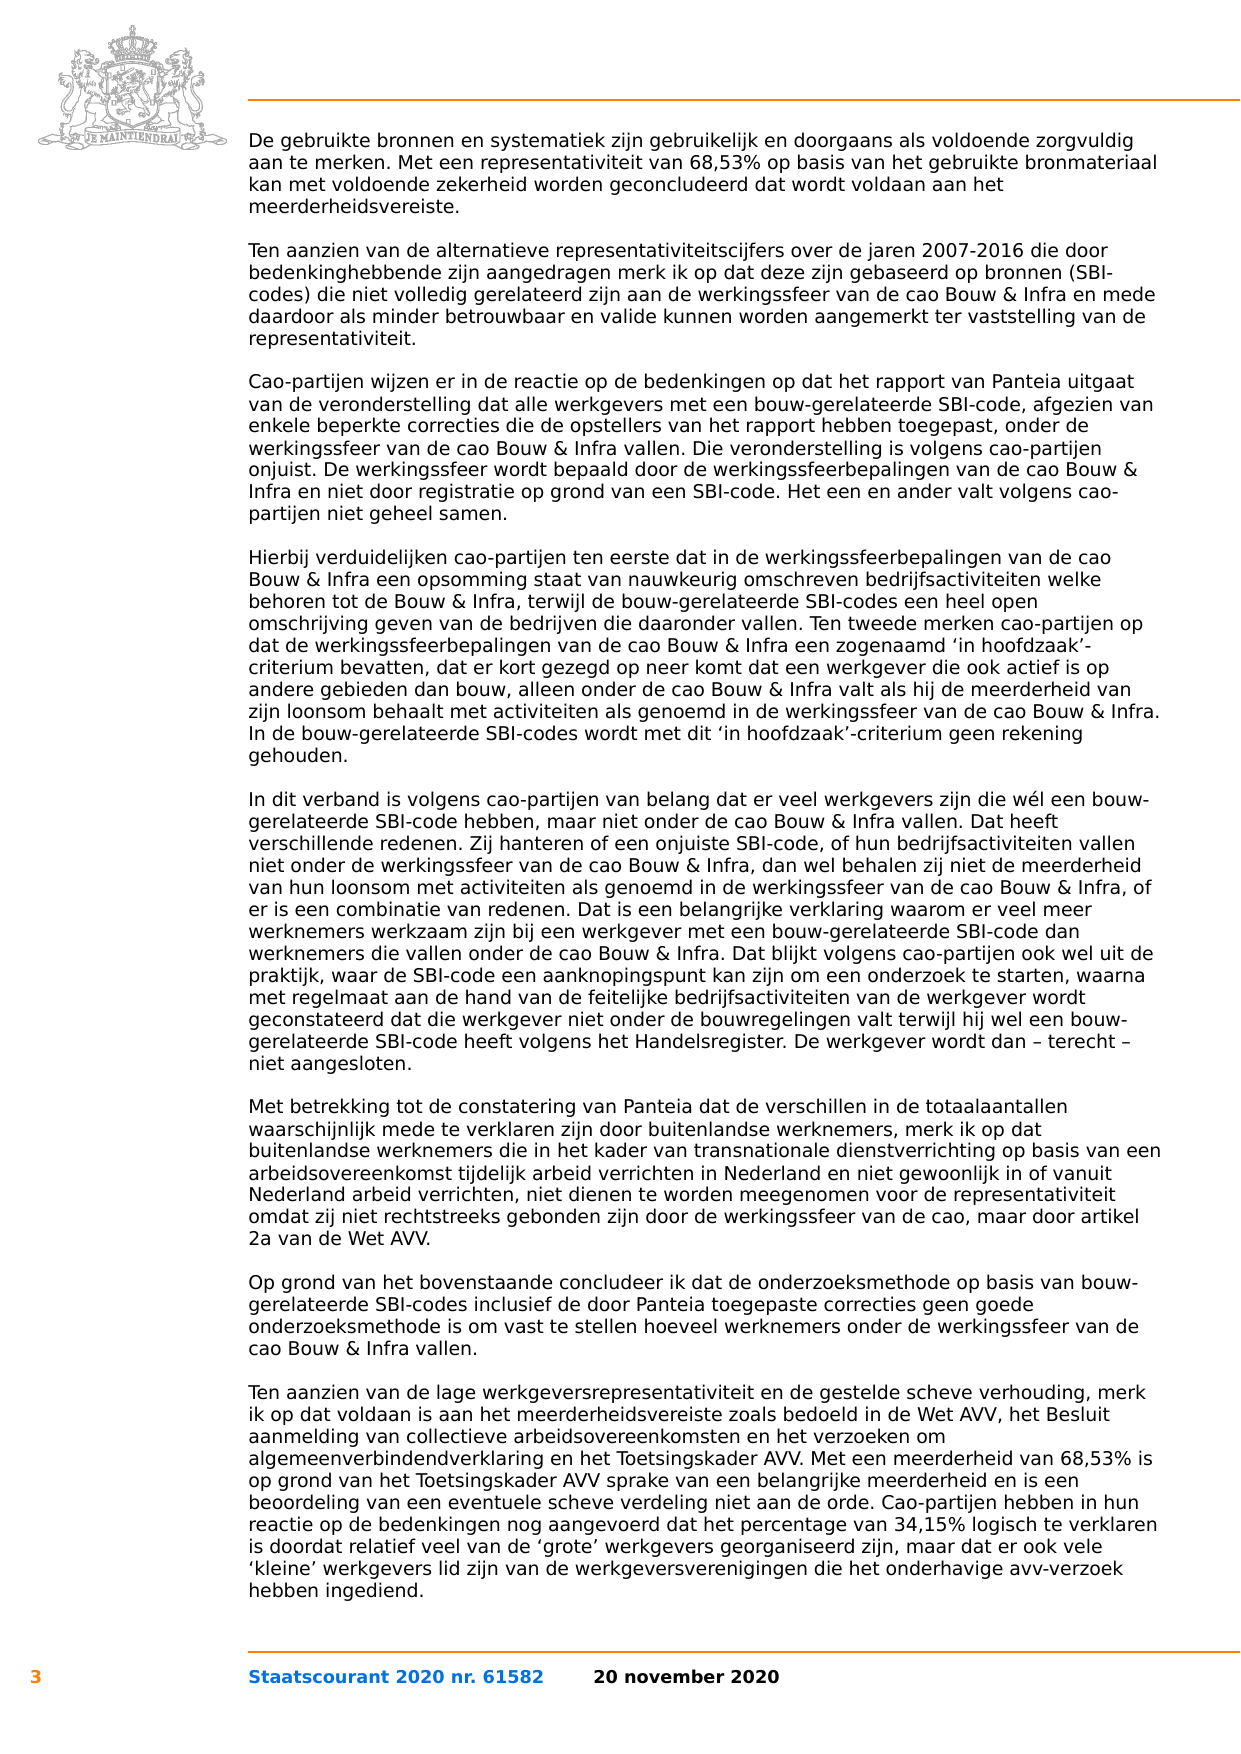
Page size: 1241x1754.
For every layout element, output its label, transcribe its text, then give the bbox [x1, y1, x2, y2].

text Met betrekking tot de constatering van Panteia dat de verschillen in de totaalaantallen waarschijnlijk mede te verklaren zijn door buitenlandse werknemers, merk ik op dat buitenlandse werknemers die in het kader van transnationale dienstverrichting op basis van een arbeidsovereenkomst tijdelijk arbeid verrichten in Nederland en niet gewoonlijk in of vanuit Nederland arbeid verrichten, niet dienen te worden meegenomen voor de representativiteit omdat zij niet rechtstreeks gebonden zijn door de werkingssfeer van de cao, maar door artikel 2a van de Wet AVV. [248, 1096, 1163, 1250]
text Ten aanzien van de lage werkgeversrepresentativiteit en de gestelde scheve verhouding, merk ik op dat voldaan is aan het meerderheidsvereiste zoals bedoeld in de Wet AVV, het Besluit aanmelding van collectieve arbeidsovereenkomsten en het verzoeken om algemeenverbindendverklaring en het Toetsingskader AVV. Met een meerderheid van 68,53% is op grond van het Toetsingskader AVV sprake van een belangrijke meerderheid en is een beoordeling van een eventuele scheve verdeling niet aan de orde. Cao-partijen hebben in hun reactie op de bedenkingen nog aangevoerd dat het percentage van 34,15% logisch te verklaren is doordat relatief veel van de ‘grote’ werkgevers georganiseerd zijn, maar dat er ook vele ‘kleine’ werkgevers lid zijn van de werkgeversverenigingen die het onderhavige avv-verzoek hebben ingediend. [248, 1382, 1163, 1602]
text In dit verband is volgens cao-partijen van belang dat er veel werkgevers zijn die wél een bouw-gerelateerde SBI-code hebben, maar niet onder de cao Bouw & Infra vallen. Dat heeft verschillende redenen. Zij hanteren of een onjuiste SBI-code, of hun bedrijfsactiviteiten vallen niet onder de werkingssfeer van de cao Bouw & Infra, dan wel behalen zij niet de meerderheid van hun loonsom met activiteiten als genoemd in de werkingssfeer van de cao Bouw & Infra, of er is een combinatie van redenen. Dat is een belangrijke verklaring waarom er veel meer werknemers werkzaam zijn bij een werkgever met een bouw-gerelateerde SBI-code dan werknemers die vallen onder de cao Bouw & Infra. Dat blijkt volgens cao-partijen ook wel uit de praktijk, waar de SBI-code een aanknopingspunt kan zijn om een onderzoek te starten, waarna met regelmaat aan de hand van de feitelijke bedrijfsactiviteiten van de werkgever wordt geconstateerd dat die werkgever niet onder de bouwregelingen valt terwijl hij wel een bouw-gerelateerde SBI-code heeft volgens het Handelsregister. De werkgever wordt dan – terecht – niet aangesloten. [248, 789, 1163, 1074]
picture [38, 25, 227, 150]
text Ten aanzien van de alternatieve representativiteitscijfers over de jaren 2007-2016 die door bedenkinghebbende zijn aangedragen merk ik op dat deze zijn gebaseerd op bronnen (SBI-codes) die niet volledig gerelateerd zijn aan de werkingssfeer van de cao Bouw & Infra en mede daardoor als minder betrouwbaar en valide kunnen worden aangemerkt ter vaststelling van de representativiteit. [248, 240, 1163, 349]
text Hierbij verduidelijken cao-partijen ten eerste dat in de werkingssfeerbepalingen van de cao Bouw & Infra een opsomming staat van nauwkeurig omschreven bedrijfsactiviteiten welke behoren tot de Bouw & Infra, terwijl de bouw-gerelateerde SBI-codes een heel open omschrijving geven van de bedrijven die daaronder vallen. Ten tweede merken cao-partijen op dat de werkingssfeerbepalingen van de cao Bouw & Infra een zogenaamd ‘in hoofdzaak’-criterium bevatten, dat er kort gezegd op neer komt dat een werkgever die ook actief is op andere gebieden dan bouw, alleen onder de cao Bouw & Infra valt als hij de meerderheid van zijn loonsom behaalt met activiteiten als genoemd in de werkingssfeer van de cao Bouw & Infra. In de bouw-gerelateerde SBI-codes wordt met dit ‘in hoofdzaak’-criterium geen rekening gehouden. [248, 547, 1163, 767]
text De gebruikte bronnen en systematiek zijn gebruikelijk en doorgaans als voldoende zorgvuldig aan te merken. Met een representativiteit van 68,53% op basis van het gebruikte bronmateriaal kan met voldoende zekerheid worden geconcludeerd dat wordt voldaan aan het meerderheidsvereiste. [248, 130, 1163, 218]
text Op grond van het bovenstaande concludeer ik dat de onderzoeksmethode op basis van bouw-gerelateerde SBI-codes inclusief de door Panteia toegepaste correcties geen goede onderzoeksmethode is om vast te stellen hoeveel werknemers onder de werkingssfeer van de cao Bouw & Infra vallen. [248, 1272, 1163, 1360]
text Cao-partijen wijzen er in de reactie op de bedenkingen op dat het rapport van Panteia uitgaat van de veronderstelling dat alle werkgevers met een bouw-gerelateerde SBI-code, afgezien van enkele beperkte correcties die de opstellers van het rapport hebben toegepast, onder de werkingssfeer van de cao Bouw & Infra vallen. Die veronderstelling is volgens cao-partijen onjuist. De werkingssfeer wordt bepaald door de werkingssfeerbepalingen van de cao Bouw & Infra en niet door registratie op grond van een SBI-code. Het een en ander valt volgens cao-partijen niet geheel samen. [248, 371, 1163, 525]
